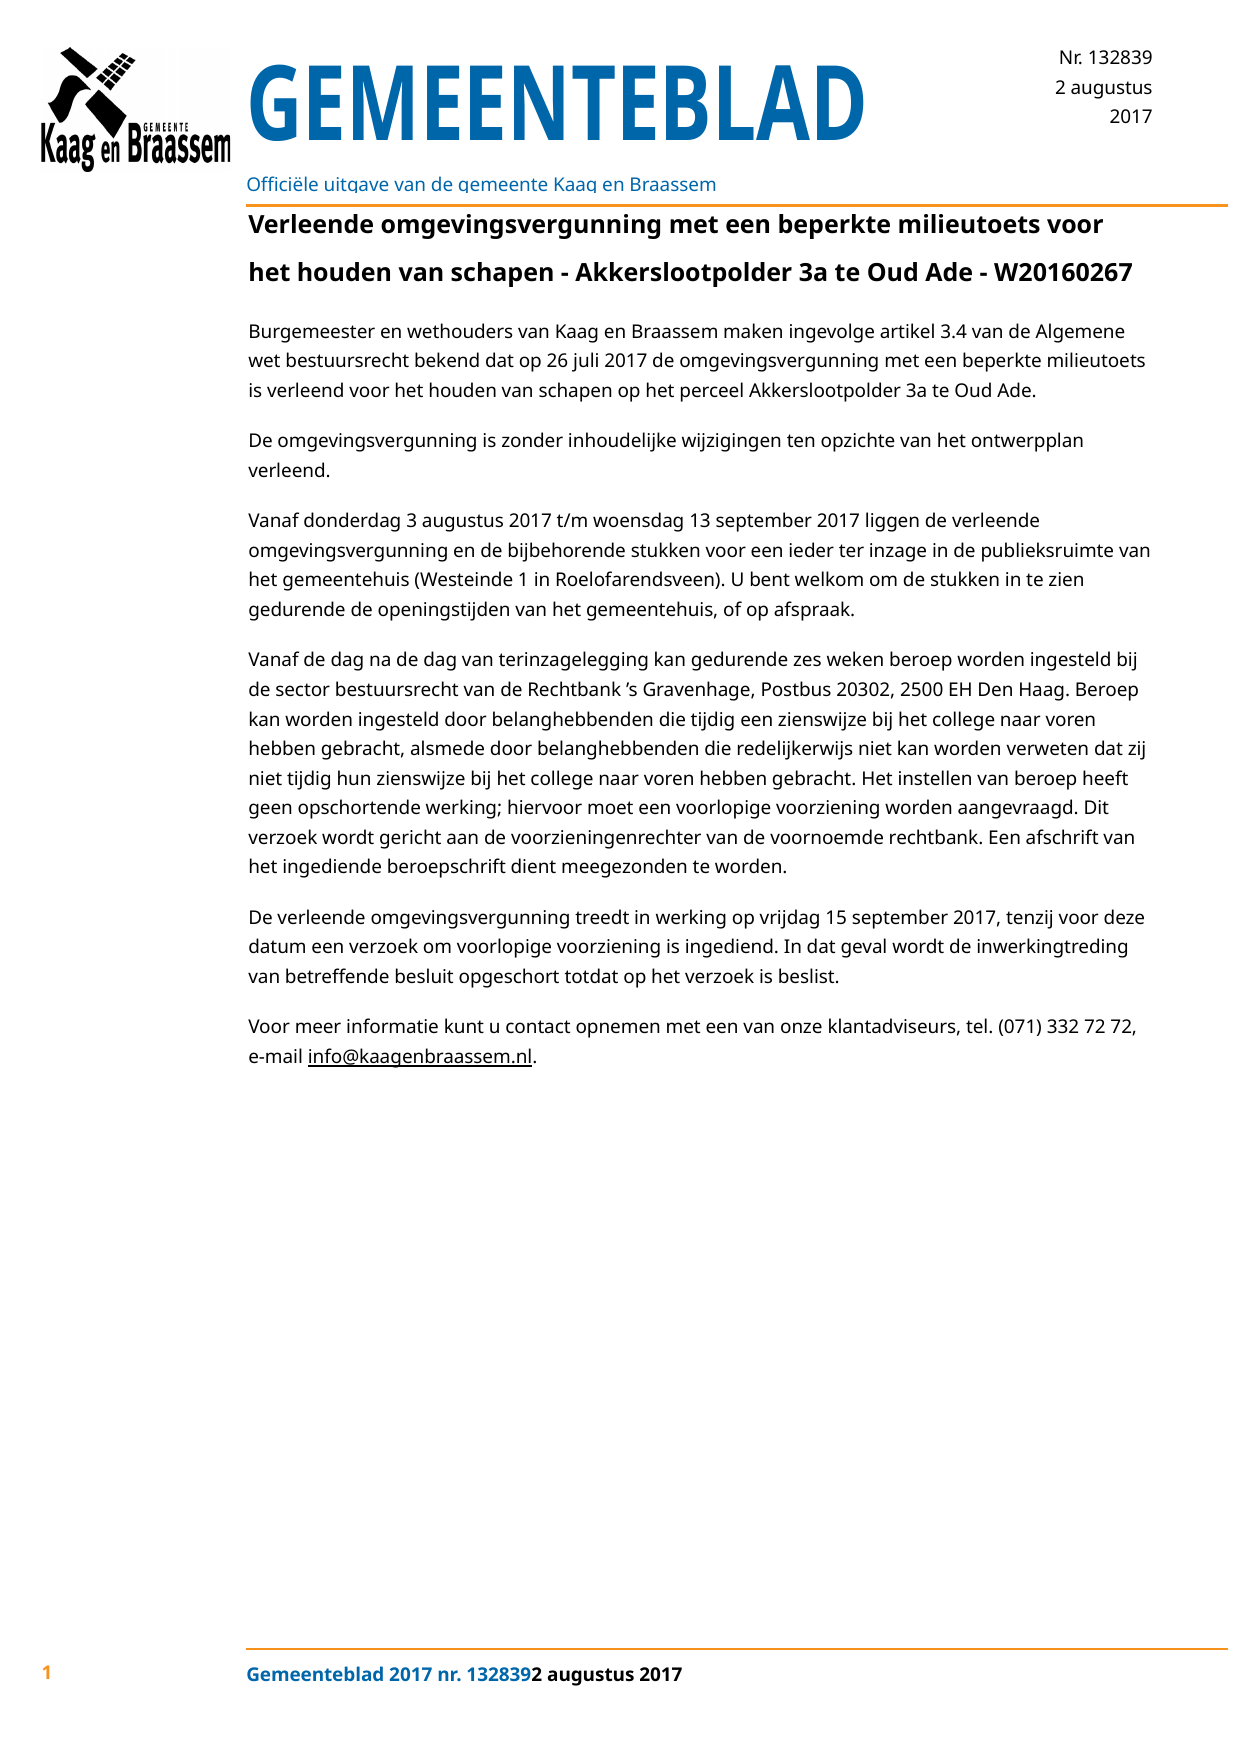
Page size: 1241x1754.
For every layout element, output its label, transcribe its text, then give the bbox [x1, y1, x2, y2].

text De omgevingsvergunning is zonder inhoudelijke wijzigingen ten opzichte van het ontwerpplan verleend. [248, 427, 1152, 483]
text Vanaf de dag na de dag van terinzagelegging kan gedurende zes weken beroep worden ingesteld bij de sector bestuursrecht van de Rechtbank ’s Gravenhage, Postbus 20302, 2500 EH Den Haag. Beroep kan worden ingesteld door belanghebbenden die tijdig een zienswijze bij het college naar voren hebben gebracht, alsmede door belanghebbenden die redelijkerwijs niet kan worden verweten dat zij niet tijdig hun zienswijze bij het college naar voren hebben gebracht. Het instellen van beroep heeft geen opschortende werking; hiervoor moet een voorlopige voorziening worden aangevraagd. Dit verzoek wordt gericht aan de voorzieningenrechter van de voornoemde rechtbank. Een afschrift van het ingediende beroepschrift dient meegezonden te worden. [248, 647, 1152, 879]
text Voor meer informatie kunt u contact opnemen met een van onze klantadviseurs, tel. (071) 332 72 72, e-mail info@kaagenbraassem.nl. [248, 1014, 1152, 1069]
text De verleende omgevingsvergunning treedt in werking op vrijdag 15 september 2017, tenzij voor deze datum een verzoek om voorlopige voorziening is ingediend. In dat geval wordt de inwerkingtreding van betreffende besluit opgeschort totdat op het verzoek is beslist. [248, 904, 1152, 989]
text Verleende omgevingsvergunning met een beperkte milieutoets voor het houden van schapen - Akkerslootpolder 3a te Oud Ade - W20160267 [248, 207, 1152, 288]
text Vanaf donderdag 3 augustus 2017 t/m woensdag 13 september 2017 liggen de verleende omgevingsvergunning en de bijbehorende stukken voor een ieder ter inzage in de publieksruimte van het gemeentehuis (Westeinde 1 in Roelofarendsveen). U bent welkom om de stukken in te zien gedurende de openingstijden van het gemeentehuis, of op afspraak. [248, 507, 1152, 622]
picture [41, 47, 231, 172]
text Burgemeester en wethouders van Kaag en Braassem maken ingevolge artikel 3.4 van de Algemene wet bestuursrecht bekend dat op 26 juli 2017 de omgevingsvergunning met een beperkte milieutoets is verleend voor het houden van schapen op het perceel Akkerslootpolder 3a te Oud Ade. [248, 318, 1152, 403]
